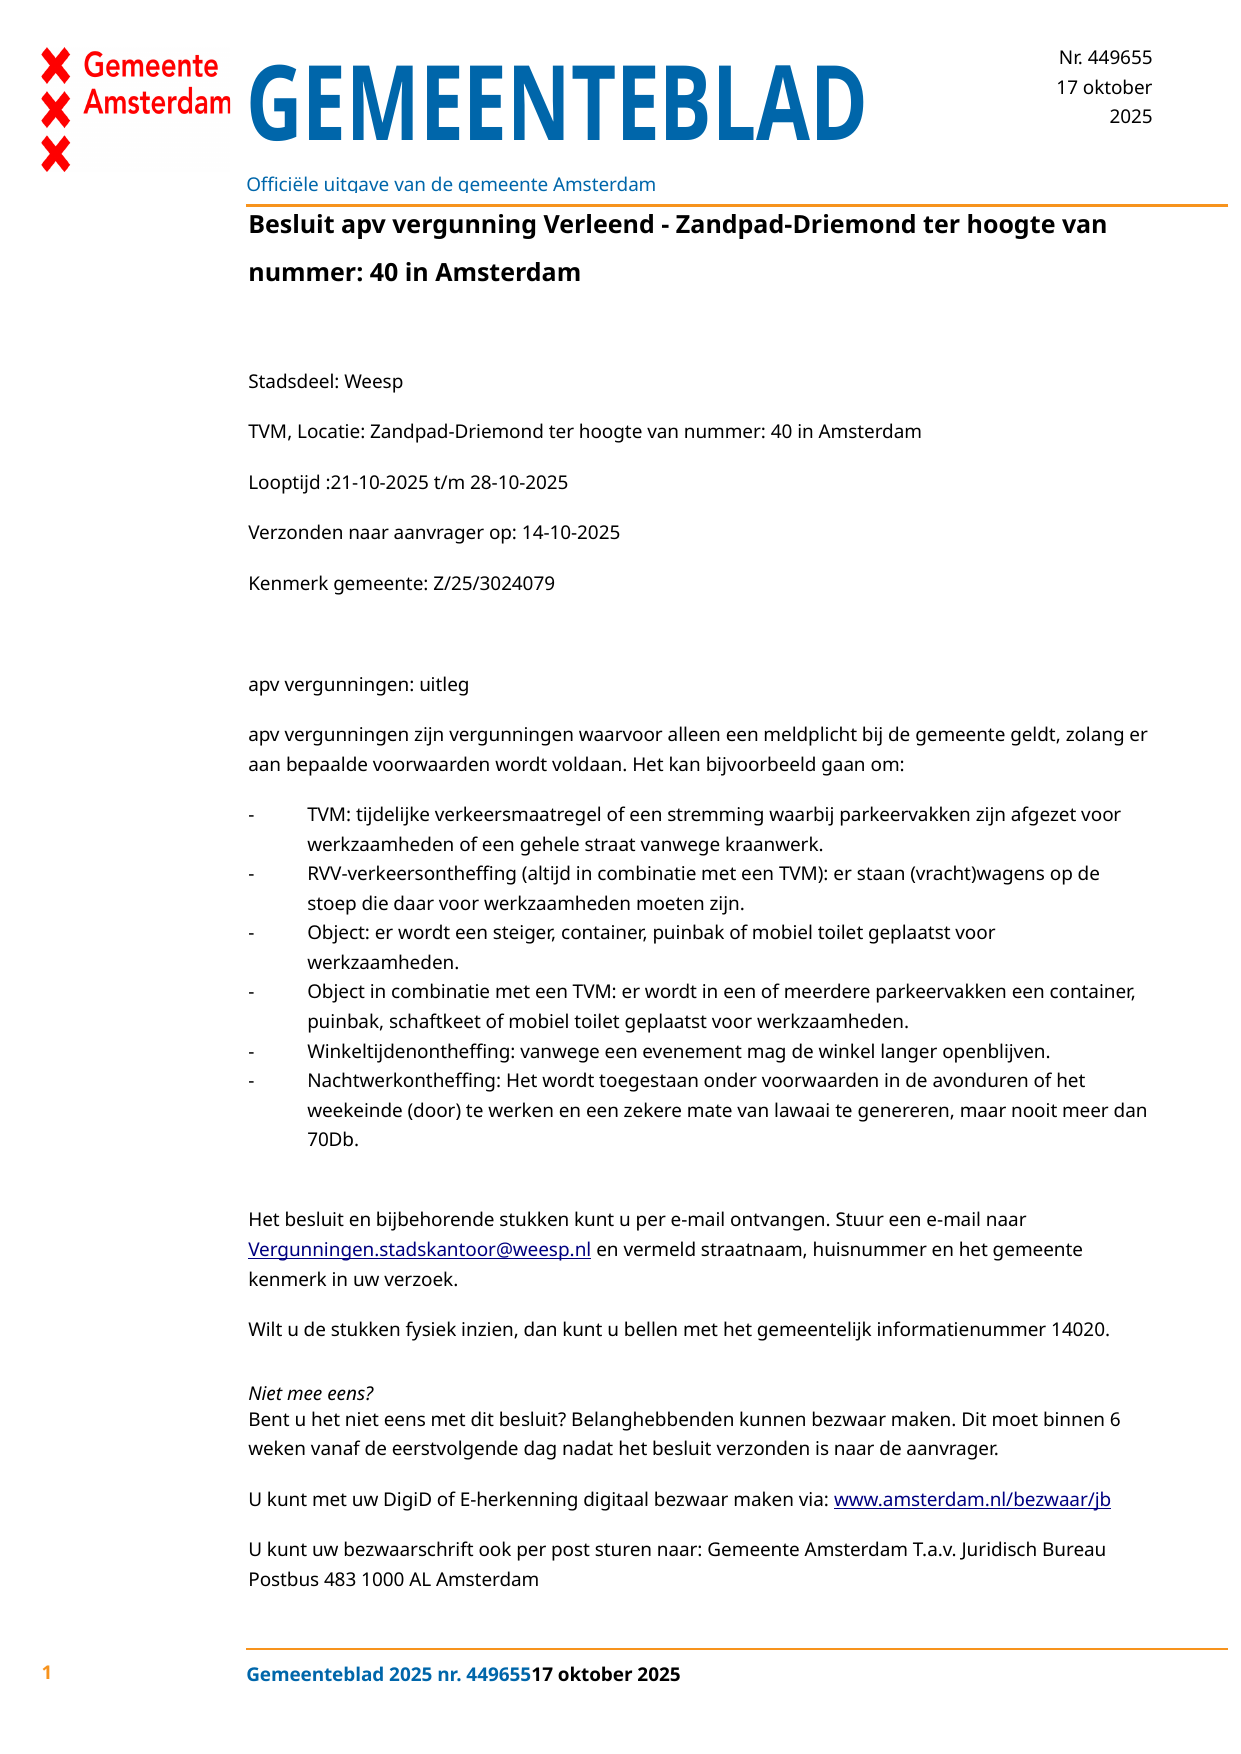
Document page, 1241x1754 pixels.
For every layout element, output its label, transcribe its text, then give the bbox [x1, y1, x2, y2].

picture [41, 47, 231, 172]
text Bent u het niet eens met dit besluit? Belanghebbenden kunnen bezwaar maken. Dit moet binnen 6 weken vanaf de eerstvolgende dag nadat het besluit verzonden is naar de aanvrager. [248, 1406, 1152, 1461]
list Winkeltijdenontheffing: vanwege een evenement mag de winkel langer openblijven. [248, 1038, 1152, 1064]
text Het besluit en bijbehorende stukken kunt u per e-mail ontvangen. Stuur een e-mail naar Vergunningen.stadskantoor@weesp.nl en vermeld straatnaam, huisnummer en het gemeente kenmerk in uw verzoek. [248, 1207, 1152, 1292]
list Object: er wordt een steiger, container, puinbak of mobiel toilet geplaatst voor werkzaamheden. [248, 919, 1152, 975]
text Stadsdeel: Weesp [248, 368, 1152, 394]
text Verzonden naar aanvrager op: 14-10-2025 [248, 519, 1152, 545]
text apv vergunningen zijn vergunningen waarvoor alleen een meldplicht bij de gemeente geldt, zolang er aan bepaalde voorwaarden wordt voldaan. Het kan bijvoorbeeld gaan om: [248, 721, 1152, 777]
text TVM, Locatie: Zandpad-Driemond ter hoogte van nummer: 40 in Amsterdam [248, 419, 1152, 444]
text U kunt met uw DigiD of E-herkenning digitaal bezwaar maken via: www.amsterdam.nl/bezwaar/jb [248, 1486, 1152, 1512]
list RVV-verkeersontheffing (altijd in combinatie met een TVM): er staan (vracht)wagens op de stoep die daar voor werkzaamheden moeten zijn. [248, 860, 1152, 916]
text U kunt uw bezwaarschrift ook per post sturen naar: Gemeente Amsterdam T.a.v. Juridisch Bureau Postbus 483 1000 AL Amsterdam [248, 1536, 1152, 1592]
text Kenmerk gemeente: Z/25/3024079 [248, 570, 1152, 596]
list TVM: tijdelijke verkeersmaatregel of een stremming waarbij parkeervakken zijn afgezet voor werkzaamheden of een gehele straat vanwege kraanwerk. [248, 801, 1152, 857]
list Object in combinatie met een TVM: er wordt in een of meerdere parkeervakken een container, puinbak, schaftkeet of mobiel toilet geplaatst voor werkzaamheden. [248, 979, 1152, 1034]
text Looptijd :21-10-2025 t/m 28-10-2025 [248, 469, 1152, 495]
text Wilt u de stukken fysiek inzien, dan kunt u bellen met het gemeentelijk informatienummer 14020. [248, 1316, 1152, 1342]
text apv vergunningen: uitleg [248, 671, 1152, 697]
text Niet mee eens? [248, 1380, 1152, 1406]
list Nachtwerkontheffing: Het wordt toegestaan onder voorwaarden in de avonduren of het weekeinde (door) te werken en een zekere mate van lawaai te genereren, maar nooit meer dan 70Db. [248, 1067, 1152, 1152]
text Besluit apv vergunning Verleend - Zandpad-Driemond ter hoogte van nummer: 40 in Amsterdam [248, 207, 1152, 288]
